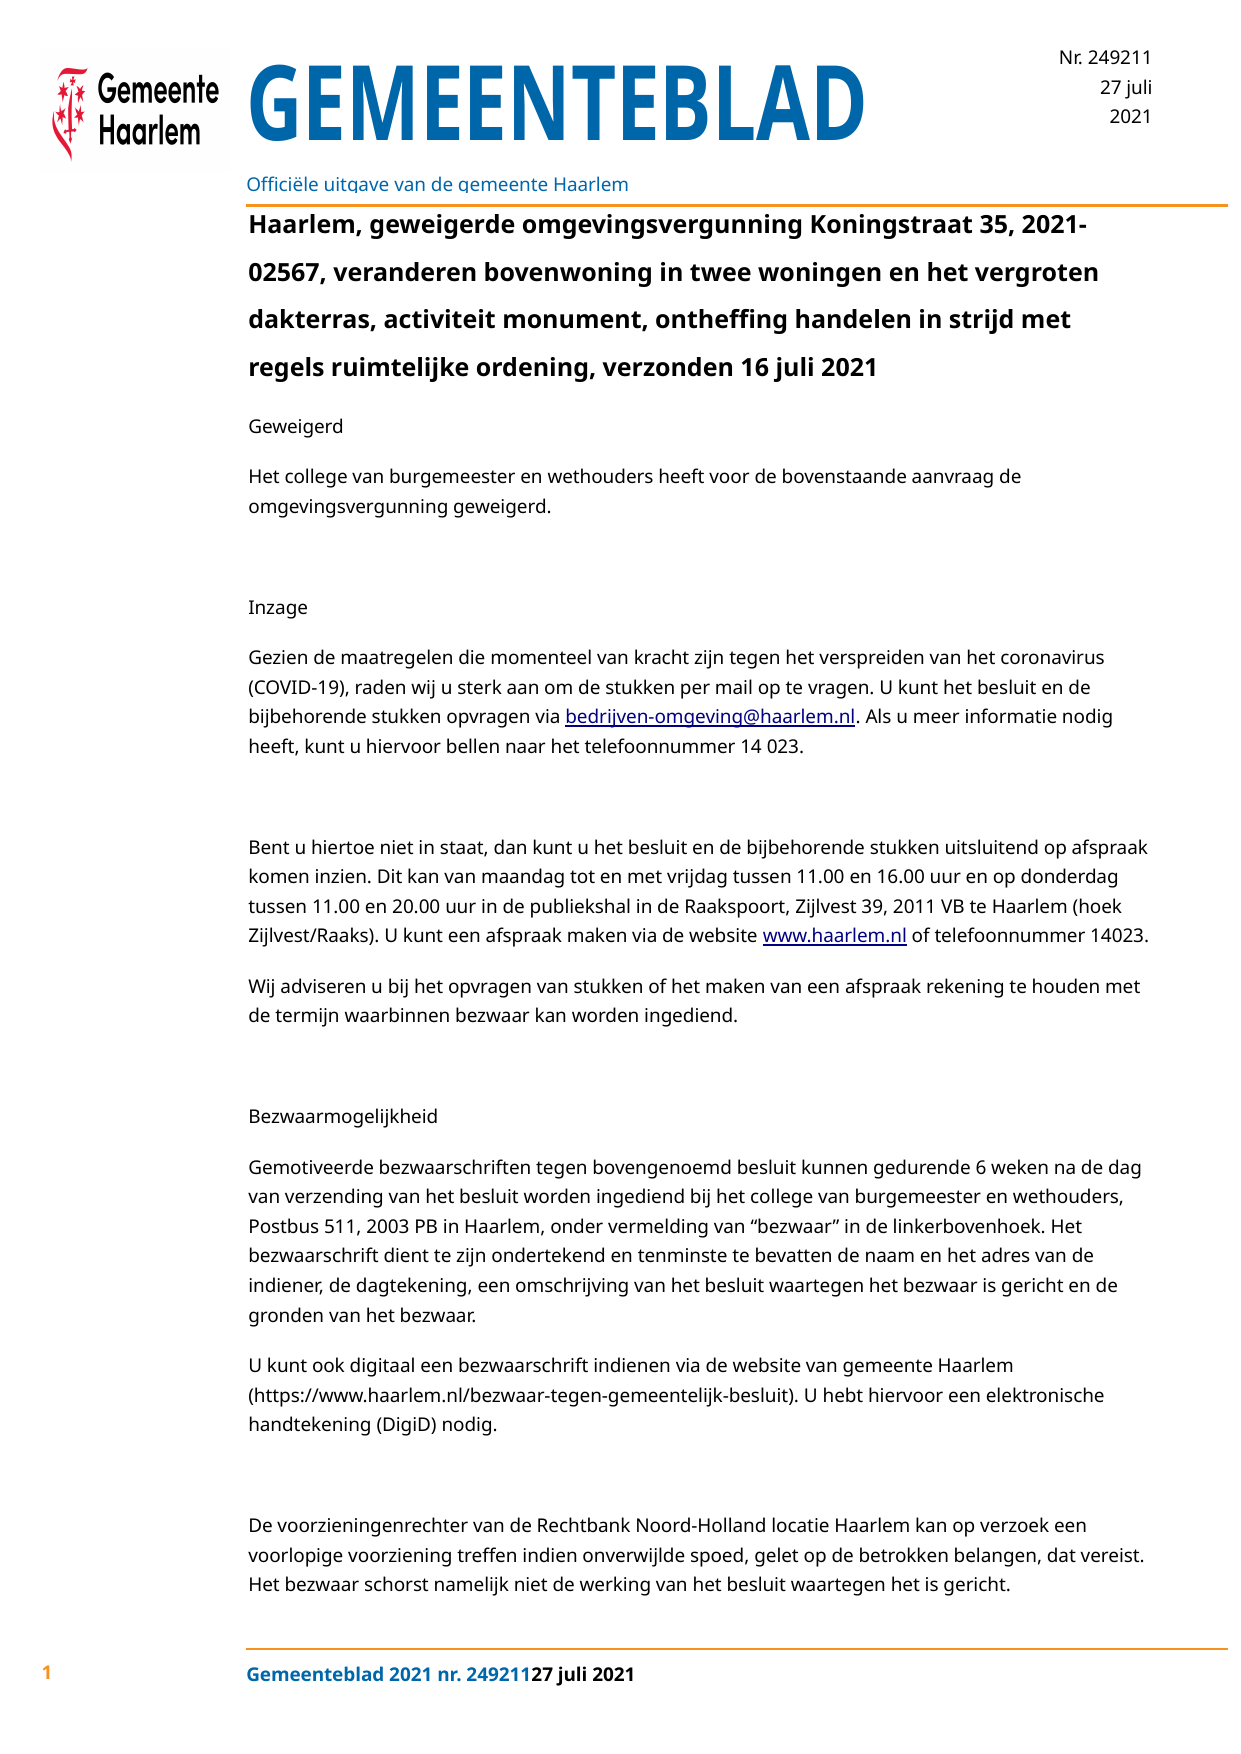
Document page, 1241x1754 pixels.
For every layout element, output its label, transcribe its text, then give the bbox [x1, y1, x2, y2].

text Bezwaarmogelijkheid [248, 1103, 1152, 1129]
text Bent u hiertoe niet in staat, dan kunt u het besluit en de bijbehorende stukken uitsluitend op afspraak komen inzien. Dit kan van maandag tot en met vrijdag tussen 11.00 en 16.00 uur en op donderdag tussen 11.00 en 20.00 uur in de publiekshal in de Raakspoort, Zijlvest 39, 2011 VB te Haarlem (hoek Zijlvest/Raaks). U kunt een afspraak maken via de website www.haarlem.nl of telefoonnummer 14023. [248, 834, 1152, 948]
text Geweigerd [248, 413, 1152, 439]
text Wij adviseren u bij het opvragen van stukken of het maken van een afspraak rekening te houden met de termijn waarbinnen bezwaar kan worden ingediend. [248, 973, 1152, 1028]
text Het college van burgemeester en wethouders heeft voor de bovenstaande aanvraag de omgevingsvergunning geweigerd. [248, 463, 1152, 519]
text Gezien de maatregelen die momenteel van kracht zijn tegen het verspreiden van het coronavirus (COVID-19), raden wij u sterk aan om de stukken per mail op te vragen. U kunt het besluit en de bijbehorende stukken opvragen via bedrijven-omgeving@haarlem.nl. Als u meer informatie nodig heeft, kunt u hiervoor bellen naar het telefoonnummer 14 023. [248, 644, 1152, 759]
picture [41, 47, 231, 172]
text U kunt ook digitaal een bezwaarschrift indienen via de website van gemeente Haarlem (https://www.haarlem.nl/bezwaar-tegen-gemeentelijk-besluit). U hebt hiervoor een elektronische handtekening (DigiD) nodig. [248, 1352, 1152, 1437]
text Inzage [248, 594, 1152, 620]
text Haarlem, geweigerde omgevingsvergunning Koningstraat 35, 2021-02567, veranderen bovenwoning in twee woningen en het vergroten dakterras, activiteit monument, ontheffing handelen in strijd met regels ruimtelijke ordening, verzonden 16 juli 2021 [248, 207, 1152, 384]
text De voorzieningenrechter van de Rechtbank Noord-Holland locatie Haarlem kan op verzoek een voorlopige voorziening treffen indien onverwijlde spoed, gelet op de betrokken belangen, dat vereist. Het bezwaar schorst namelijk niet de werking van het besluit waartegen het is gericht. [248, 1512, 1152, 1597]
text Gemotiveerde bezwaarschriften tegen bovengenoemd besluit kunnen gedurende 6 weken na de dag van verzending van het besluit worden ingediend bij het college van burgemeester en wethouders, Postbus 511, 2003 PB in Haarlem, onder vermelding van “bezwaar” in de linkerbovenhoek. Het bezwaarschrift dient te zijn ondertekend en tenminste te bevatten de naam en het adres van de indiener, de dagtekening, een omschrijving van het besluit waartegen het bezwaar is gericht en de gronden van het bezwaar. [248, 1154, 1152, 1328]
